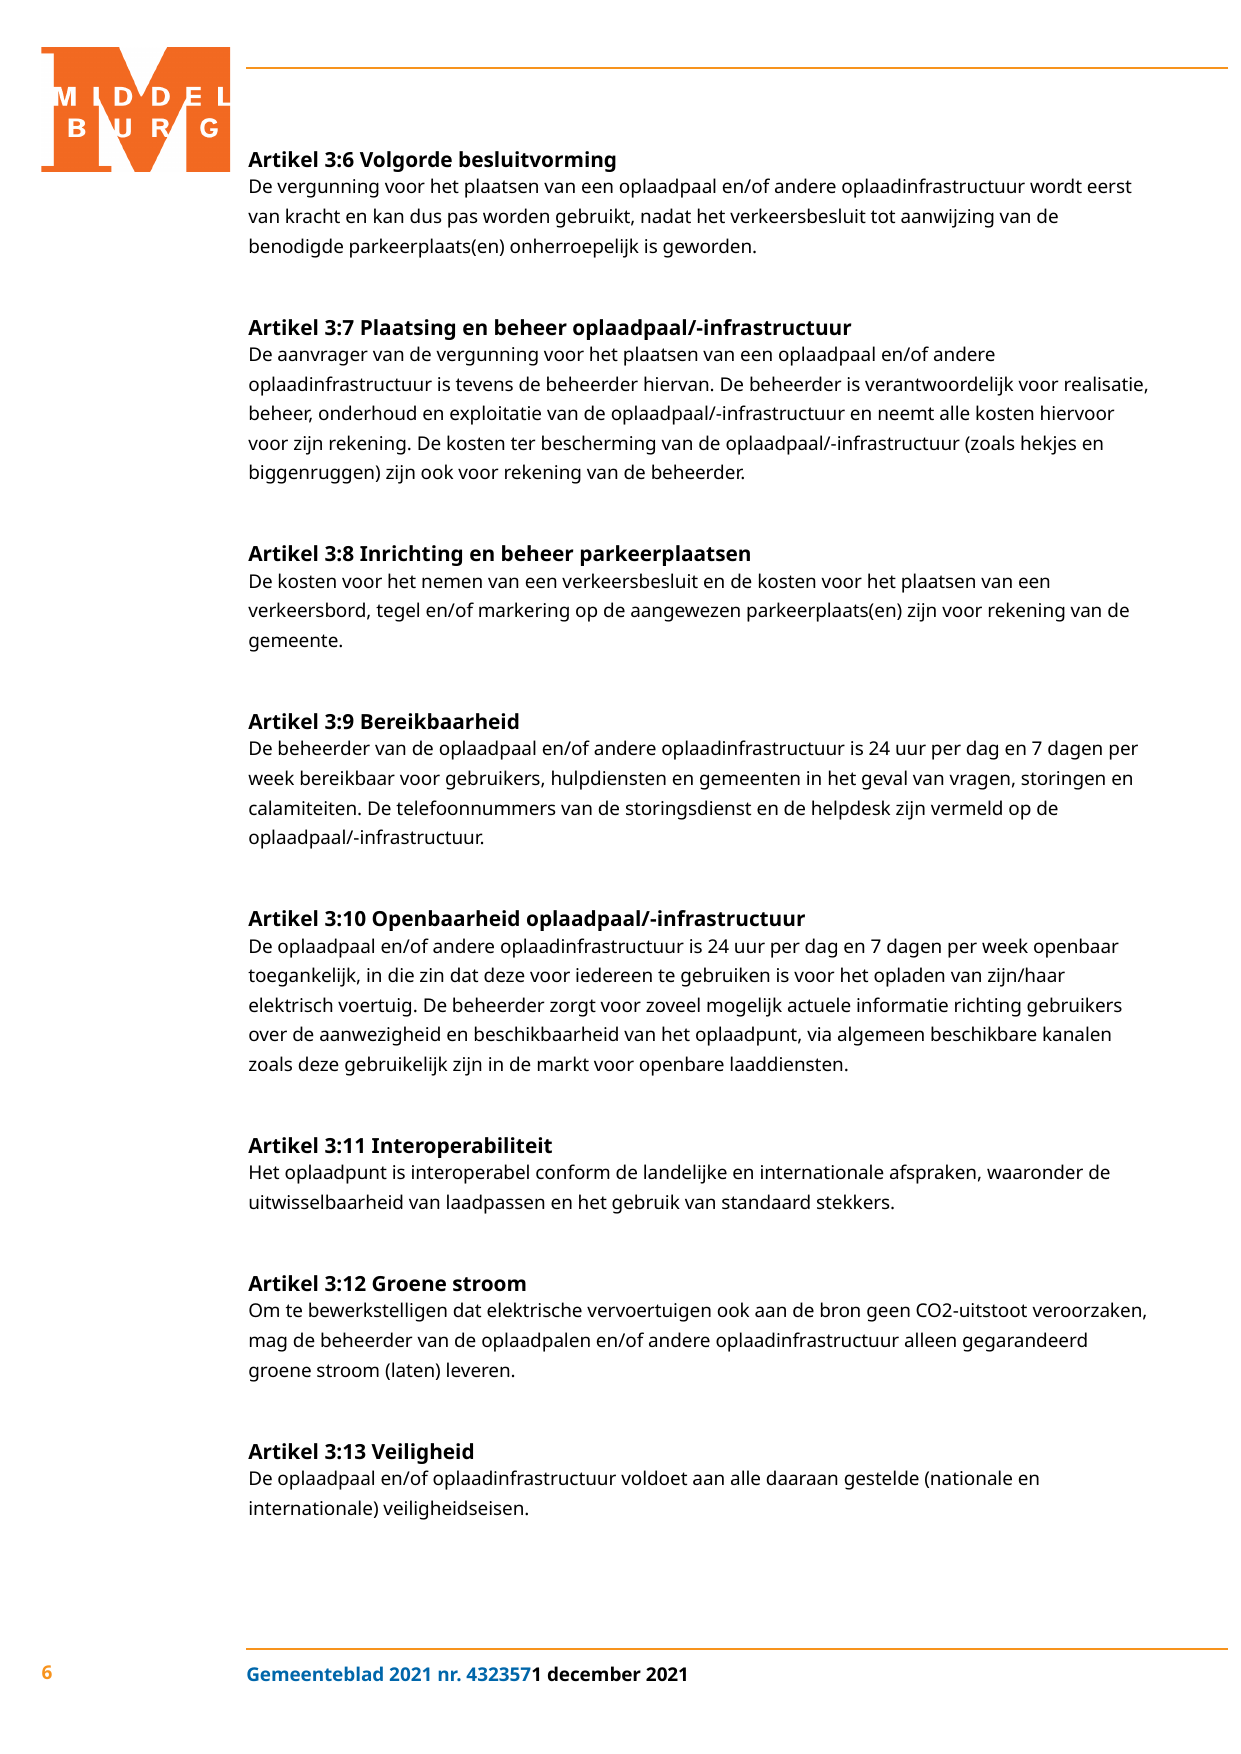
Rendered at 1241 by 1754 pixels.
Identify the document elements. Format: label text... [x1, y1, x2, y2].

text Artikel 3:9 Bereikbaarheid [248, 707, 1152, 736]
text De vergunning voor het plaatsen van een oplaadpaal en/of andere oplaadinfrastructuur wordt eerst van kracht en kan dus pas worden gebruikt, nadat het verkeersbesluit tot aanwijzing van de benodigde parkeerplaats(en) onherroepelijk is geworden. [248, 174, 1152, 258]
text Artikel 3:12 Groene stroom [248, 1269, 1152, 1298]
text Het oplaadpunt is interoperabel conform de landelijke en internationale afspraken, waaronder de uitwisselbaarheid van laadpassen en het gebruik van standaard stekkers. [248, 1159, 1152, 1215]
text Om te bewerkstelligen dat elektrische vervoertuigen ook aan de bron geen CO2-uitstoot veroorzaken, mag de beheerder van de oplaadpalen en/of andere oplaadinfrastructuur alleen gegarandeerd groene stroom (laten) leveren. [248, 1298, 1152, 1382]
text De kosten voor het nemen van een verkeersbesluit en de kosten voor het plaatsen van een verkeersbord, tegel en/of markering op de aangewezen parkeerplaats(en) zijn voor rekening van de gemeente. [248, 568, 1152, 653]
text Artikel 3:11 Interoperabiliteit [248, 1131, 1152, 1159]
text Artikel 3:6 Volgorde besluitvorming [248, 145, 1152, 174]
text Artikel 3:7 Plaatsing en beheer oplaadpaal/-infrastructuur [248, 313, 1152, 341]
text Artikel 3:10 Openbaarheid oplaadpaal/-infrastructuur [248, 904, 1152, 933]
text De aanvrager van de vergunning voor het plaatsen van een oplaadpaal en/of andere oplaadinfrastructuur is tevens de beheerder hiervan. De beheerder is verantwoordelijk voor realisatie, beheer, onderhoud en exploitatie van de oplaadpaal/-infrastructuur en neemt alle kosten hiervoor voor zijn rekening. De kosten ter bescherming van de oplaadpaal/-infrastructuur (zoals hekjes en biggenruggen) zijn ook voor rekening van de beheerder. [248, 341, 1152, 485]
text De oplaadpaal en/of andere oplaadinfrastructuur is 24 uur per dag en 7 dagen per week openbaar toegankelijk, in die zin dat deze voor iedereen te gebruiken is voor het opladen van zijn/haar elektrisch voertuig. De beheerder zorgt voor zoveel mogelijk actuele informatie richting gebruikers over de aanwezigheid en beschikbaarheid van het oplaadpunt, via algemeen beschikbare kanalen zoals deze gebruikelijk zijn in de markt voor openbare laaddiensten. [248, 933, 1152, 1077]
text De beheerder van de oplaadpaal en/of andere oplaadinfrastructuur is 24 uur per dag en 7 dagen per week bereikbaar voor gebruikers, hulpdiensten en gemeenten in het geval van vragen, storingen en calamiteiten. De telefoonnummers van de storingsdienst en de helpdesk zijn vermeld op de oplaadpaal/-infrastructuur. [248, 736, 1152, 850]
text Artikel 3:13 Veiligheid [248, 1437, 1152, 1465]
text Artikel 3:8 Inrichting en beheer parkeerplaatsen [248, 539, 1152, 568]
text De oplaadpaal en/of oplaadinfrastructuur voldoet aan alle daaraan gestelde (nationale en internationale) veiligheidseisen. [248, 1465, 1152, 1521]
picture [41, 47, 231, 172]
